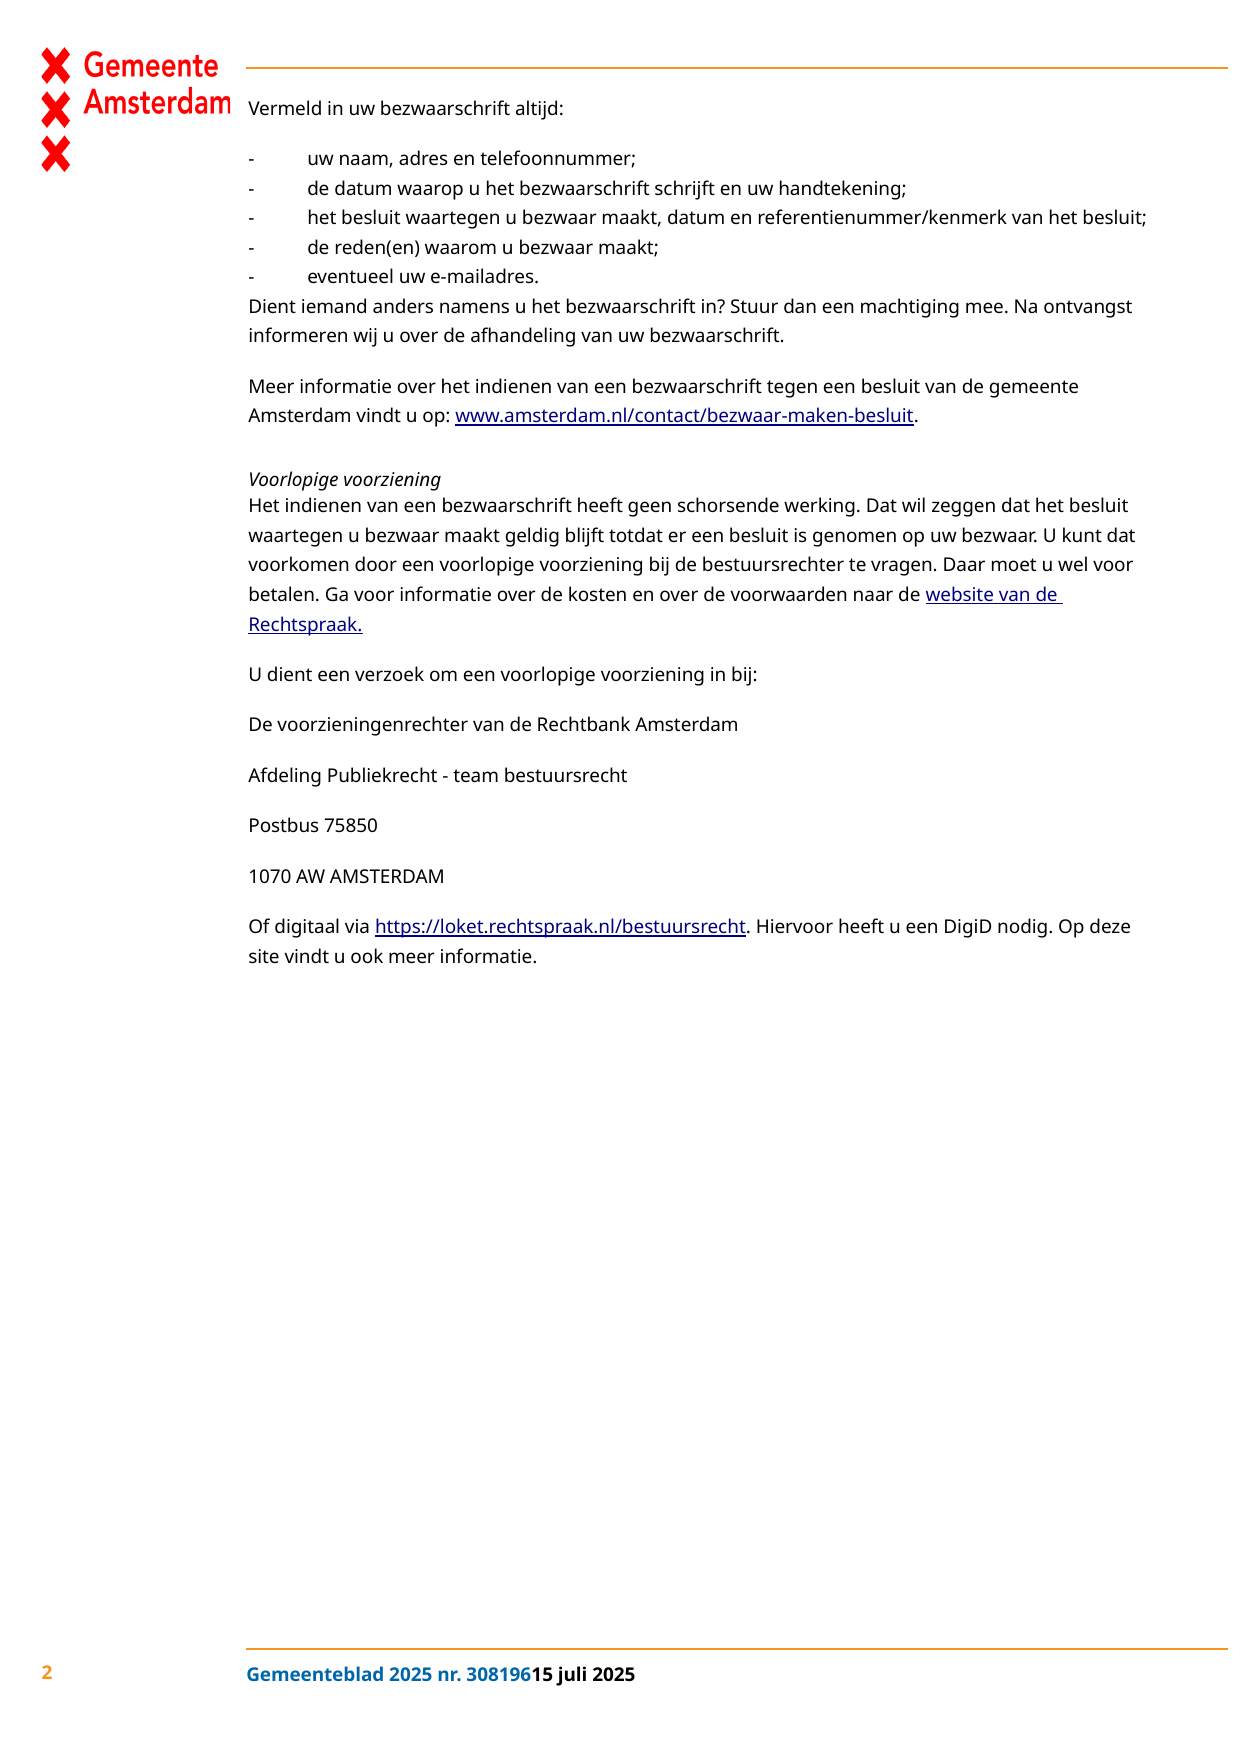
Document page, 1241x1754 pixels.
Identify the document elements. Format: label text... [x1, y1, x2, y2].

text Postbus 75850 [248, 812, 1152, 838]
list de reden(en) waarom u bezwaar maakt; [248, 234, 1152, 260]
text Afdeling Publiekrecht - team bestuursrecht [248, 762, 1152, 788]
text U dient een verzoek om een voorlopige voorziening in bij: [248, 661, 1152, 687]
text Dient iemand anders namens u het bezwaarschrift in? Stuur dan een machtiging mee. Na ontvangst informeren wij u over de afhandeling van uw bezwaarschrift. [248, 293, 1152, 348]
text Voorlopige voorziening [248, 467, 1152, 492]
text Of digitaal via https://loket.rechtspraak.nl/bestuursrecht. Hiervoor heeft u een DigiD nodig. Op deze site vindt u ook meer informatie. [248, 913, 1152, 968]
text 1070 AW AMSTERDAM [248, 863, 1152, 888]
list uw naam, adres en telefoonnummer; [248, 145, 1152, 171]
list eventueel uw e-mailadres. [248, 263, 1152, 289]
picture [41, 47, 231, 172]
text Vermeld in uw bezwaarschrift altijd: [248, 95, 1152, 121]
list de datum waarop u het bezwaarschrift schrijft en uw handtekening; [248, 175, 1152, 201]
list het besluit waartegen u bezwaar maakt, datum en referentienummer/kenmerk van het besluit; [248, 204, 1152, 230]
text Meer informatie over het indienen van een bezwaarschrift tegen een besluit van de gemeente Amsterdam vindt u op: www.amsterdam.nl/contact/bezwaar-maken-besluit. [248, 373, 1152, 428]
text De voorzieningenrechter van de Rechtbank Amsterdam [248, 712, 1152, 737]
text Het indienen van een bezwaarschrift heeft geen schorsende werking. Dat wil zeggen dat het besluit waartegen u bezwaar maakt geldig blijft totdat er een besluit is genomen op uw bezwaar. U kunt dat voorkomen door een voorlopige voorziening bij de bestuursrechter te vragen. Daar moet u wel voor betalen. Ga voor informatie over de kosten en over de voorwaarden naar de website van de Rechtspraak. [248, 492, 1152, 636]
